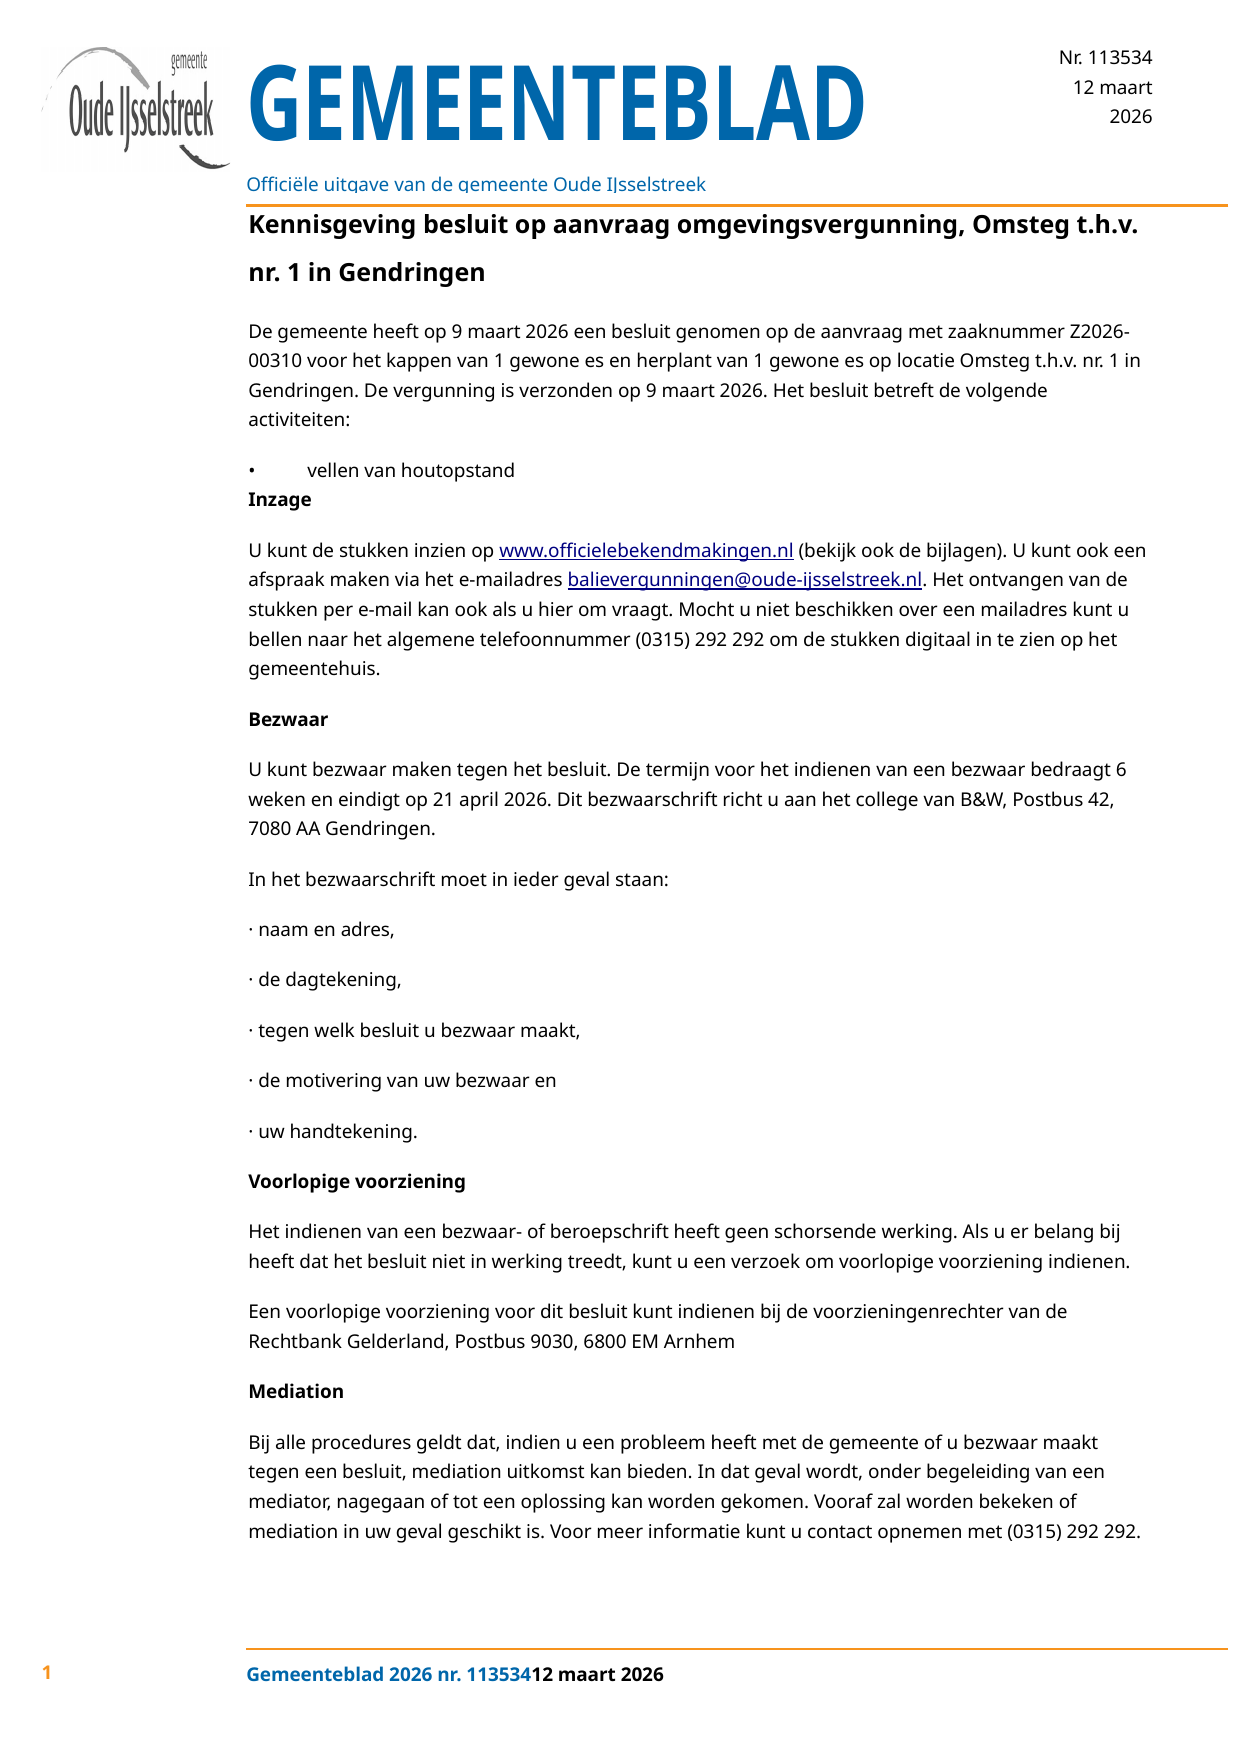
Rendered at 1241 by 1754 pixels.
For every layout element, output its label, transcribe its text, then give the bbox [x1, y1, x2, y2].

text Bezwaar [248, 706, 1152, 732]
text U kunt bezwaar maken tegen het besluit. De termijn voor het indienen van een bezwaar bedraagt 6 weken en eindigt op 21 april 2026. Dit bezwaarschrift richt u aan het college van B&W, Postbus 42, 7080 AA Gendringen. [248, 756, 1152, 841]
text · de motivering van uw bezwaar en [248, 1067, 1152, 1093]
text Inzage [248, 487, 1152, 512]
text Bij alle procedures geldt dat, indien u een probleem heeft met de gemeente of u bezwaar maakt tegen een besluit, mediation uitkomst kan bieden. In dat geval wordt, onder begeleiding van een mediator, nagegaan of tot een oplossing kan worden gekomen. Vooraf zal worden bekeken of mediation in uw geval geschikt is. Voor meer informatie kunt u contact opnemen met (0315) 292 292. [248, 1429, 1152, 1544]
text In het bezwaarschrift moet in ieder geval staan: [248, 866, 1152, 892]
text Een voorlopige voorziening voor dit besluit kunt indienen bij de voorzieningenrechter van de Rechtbank Gelderland, Postbus 9030, 6800 EM Arnhem [248, 1299, 1152, 1354]
text · uw handtekening. [248, 1118, 1152, 1144]
text Mediation [248, 1379, 1152, 1404]
text · tegen welk besluit u bezwaar maakt, [248, 1017, 1152, 1043]
picture [41, 47, 231, 172]
list vellen van houtopstand [248, 457, 1152, 483]
text Het indienen van een bezwaar- of beroepschrift heeft geen schorsende werking. Als u er belang bij heeft dat het besluit niet in werking treedt, kunt u een verzoek om voorlopige voorziening indienen. [248, 1219, 1152, 1274]
text Voorlopige voorziening [248, 1168, 1152, 1194]
text · de dagtekening, [248, 967, 1152, 992]
text · naam en adres, [248, 916, 1152, 942]
text De gemeente heeft op 9 maart 2026 een besluit genomen op de aanvraag met zaaknummer Z2026-00310 voor het kappen van 1 gewone es en herplant van 1 gewone es op locatie Omsteg t.h.v. nr. 1 in Gendringen. De vergunning is verzonden op 9 maart 2026. Het besluit betreft de volgende activiteiten: [248, 318, 1152, 432]
text U kunt de stukken inzien op www.officielebekendmakingen.nl (bekijk ook de bijlagen). U kunt ook een afspraak maken via het e-mailadres balievergunningen@oude-ijsselstreek.nl. Het ontvangen van de stukken per e-mail kan ook als u hier om vraagt. Mocht u niet beschikken over een mailadres kunt u bellen naar het algemene telefoonnummer (0315) 292 292 om de stukken digitaal in te zien op het gemeentehuis. [248, 537, 1152, 681]
text Kennisgeving besluit op aanvraag omgevingsvergunning, Omsteg t.h.v. nr. 1 in Gendringen [248, 207, 1152, 288]
